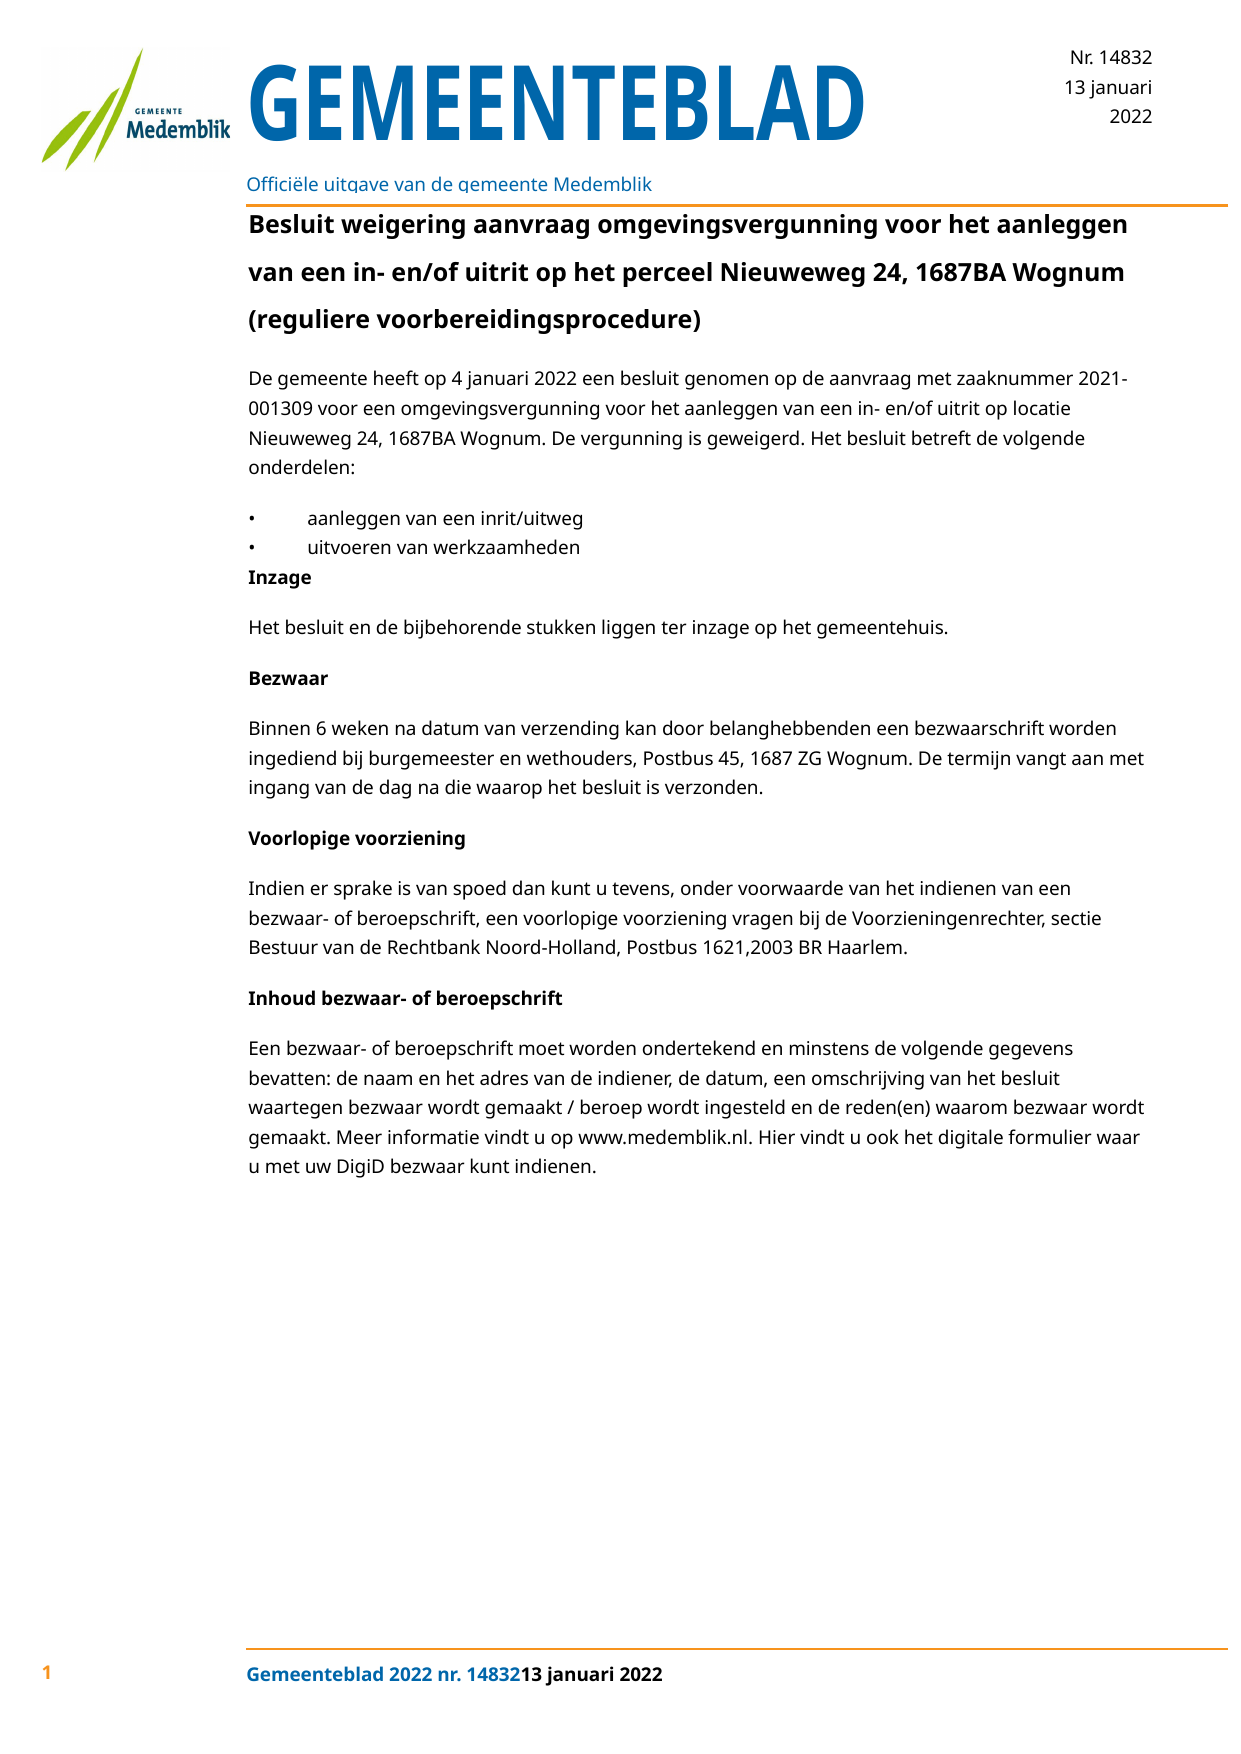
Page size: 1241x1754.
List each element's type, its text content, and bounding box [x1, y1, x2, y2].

text Een bezwaar- of beroepschrift moet worden ondertekend en minstens de volgende gegevens bevatten: de naam en het adres van de indiener, de datum, een omschrijving van het besluit waartegen bezwaar wordt gemaakt / beroep wordt ingesteld en de reden(en) waarom bezwaar wordt gemaakt. Meer informatie vindt u op www.medemblik.nl. Hier vindt u ook het digitale formulier waar u met uw DigiD bezwaar kunt indienen. [248, 1035, 1152, 1179]
text Bezwaar [248, 665, 1152, 690]
text De gemeente heeft op 4 januari 2022 een besluit genomen op de aanvraag met zaaknummer 2021-001309 voor een omgevingsvergunning voor het aanleggen van een in- en/of uitrit op locatie Nieuweweg 24, 1687BA Wognum. De vergunning is geweigerd. Het besluit betreft de volgende onderdelen: [248, 366, 1152, 480]
text Voorlopige voorziening [248, 825, 1152, 850]
text Inhoud bezwaar- of beroepschrift [248, 985, 1152, 1010]
list uitvoeren van werkzaamheden [248, 534, 1152, 560]
text Het besluit en de bijbehorende stukken liggen ter inzage op het gemeentehuis. [248, 614, 1152, 640]
list aanleggen van een inrit/uitweg [248, 505, 1152, 530]
picture [41, 47, 231, 172]
text Inzage [248, 564, 1152, 589]
text Binnen 6 weken na datum van verzending kan door belanghebbenden een bezwaarschrift worden ingediend bij burgemeester en wethouders, Postbus 45, 1687 ZG Wognum. De termijn vangt aan met ingang van de dag na die waarop het besluit is verzonden. [248, 715, 1152, 800]
text Besluit weigering aanvraag omgevingsvergunning voor het aanleggen van een in- en/of uitrit op het perceel Nieuweweg 24, 1687BA Wognum (reguliere voorbereidingsprocedure) [248, 207, 1152, 336]
text Indien er sprake is van spoed dan kunt u tevens, onder voorwaarde van het indienen van een bezwaar- of beroepschrift, een voorlopige voorziening vragen bij de Voorzieningenrechter, sectie Bestuur van de Rechtbank Noord-Holland, Postbus 1621,2003 BR Haarlem. [248, 875, 1152, 960]
